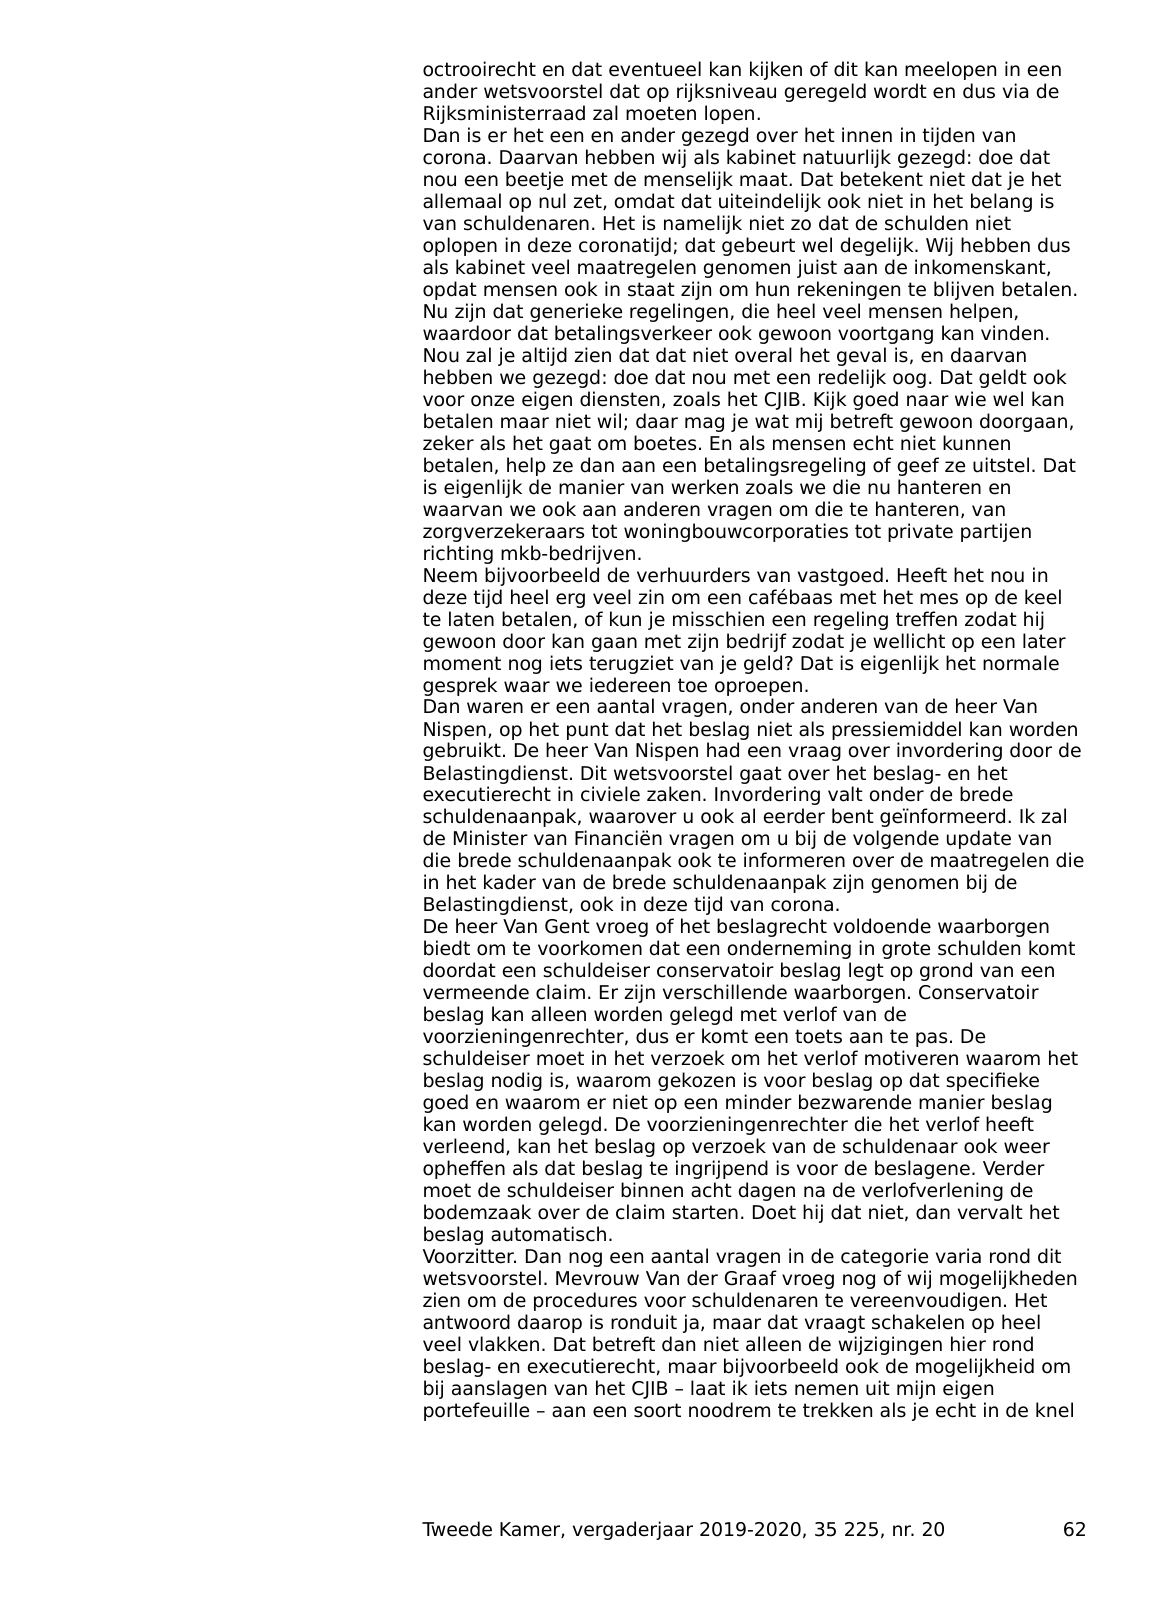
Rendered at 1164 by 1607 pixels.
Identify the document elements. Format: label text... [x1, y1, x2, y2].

text Voorzitter. Dan nog een aantal vragen in de categorie varia rond dit wetsvoorstel. Mevrouw Van der Graaf vroeg nog of wij mogelijkheden zien om de procedures voor schuldenaren te vereenvoudigen. Het antwoord daarop is ronduit ja, maar dat vraagt schakelen op heel veel vlakken. Dat betreft dan niet alleen de wijzigingen hier rond beslag- en executierecht, maar bijvoorbeeld ook de mogelijkheid om bij aanslagen van het CJIB – laat ik iets nemen uit mijn eigen portefeuille – aan een soort noodrem te trekken als je echt in de knel [422, 1246, 1087, 1422]
text De heer Van Gent vroeg of het beslagrecht voldoende waarborgen biedt om te voorkomen dat een onderneming in grote schulden komt doordat een schuldeiser conservatoir beslag legt op grond van een vermeende claim. Er zijn verschillende waarborgen. Conservatoir beslag kan alleen worden gelegd met verlof van de voorzieningenrechter, dus er komt een toets aan te pas. De schuldeiser moet in het verzoek om het verlof motiveren waarom het beslag nodig is, waarom gekozen is voor beslag op dat specifieke goed en waarom er niet op een minder bezwarende manier beslag kan worden gelegd. De voorzieningenrechter die het verlof heeft verleend, kan het beslag op verzoek van de schuldenaar ook weer opheffen als dat beslag te ingrijpend is voor de beslagene. Verder moet de schuldeiser binnen acht dagen na de verlofverlening de bodemzaak over de claim starten. Doet hij dat niet, dan vervalt het beslag automatisch. [422, 916, 1087, 1246]
text Dan waren er een aantal vragen, onder anderen van de heer Van Nispen, op het punt dat het beslag niet als pressiemiddel kan worden gebruikt. De heer Van Nispen had een vraag over invordering door de Belastingdienst. Dit wetsvoorstel gaat over het beslag- en het executierecht in civiele zaken. Invordering valt onder de brede schuldenaanpak, waarover u ook al eerder bent geïnformeerd. Ik zal de Minister van Financiën vragen om u bij de volgende update van die brede schuldenaanpak ook te informeren over de maatregelen die in het kader van de brede schuldenaanpak zijn genomen bij de Belastingdienst, ook in deze tijd van corona. [422, 696, 1087, 916]
text Neem bijvoorbeeld de verhuurders van vastgoed. Heeft het nou in deze tijd heel erg veel zin om een cafébaas met het mes op de keel te laten betalen, of kun je misschien een regeling treffen zodat hij gewoon door kan gaan met zijn bedrijf zodat je wellicht op een later moment nog iets terugziet van je geld? Dat is eigenlijk het normale gesprek waar we iedereen toe oproepen. [422, 564, 1087, 696]
text Dan is er het een en ander gezegd over het innen in tijden van corona. Daarvan hebben wij als kabinet natuurlijk gezegd: doe dat nou een beetje met de menselijk maat. Dat betekent niet dat je het allemaal op nul zet, omdat dat uiteindelijk ook niet in het belang is van schuldenaren. Het is namelijk niet zo dat de schulden niet oplopen in deze coronatijd; dat gebeurt wel degelijk. Wij hebben dus als kabinet veel maatregelen genomen juist aan de inkomenskant, opdat mensen ook in staat zijn om hun rekeningen te blijven betalen. Nu zijn dat generieke regelingen, die heel veel mensen helpen, waardoor dat betalingsverkeer ook gewoon voortgang kan vinden. Nou zal je altijd zien dat dat niet overal het geval is, en daarvan hebben we gezegd: doe dat nou met een redelijk oog. Dat geldt ook voor onze eigen diensten, zoals het CJIB. Kijk goed naar wie wel kan betalen maar niet wil; daar mag je wat mij betreft gewoon doorgaan, zeker als het gaat om boetes. En als mensen echt niet kunnen betalen, help ze dan aan een betalingsregeling of geef ze uitstel. Dat is eigenlijk de manier van werken zoals we die nu hanteren en waarvan we ook aan anderen vragen om die te hanteren, van zorgverzekeraars tot woningbouwcorporaties tot private partijen richting mkb-bedrijven. [422, 125, 1087, 564]
text octrooirecht en dat eventueel kan kijken of dit kan meelopen in een ander wetsvoorstel dat op rijksniveau geregeld wordt en dus via de Rijksministerraad zal moeten lopen. [422, 59, 1087, 125]
